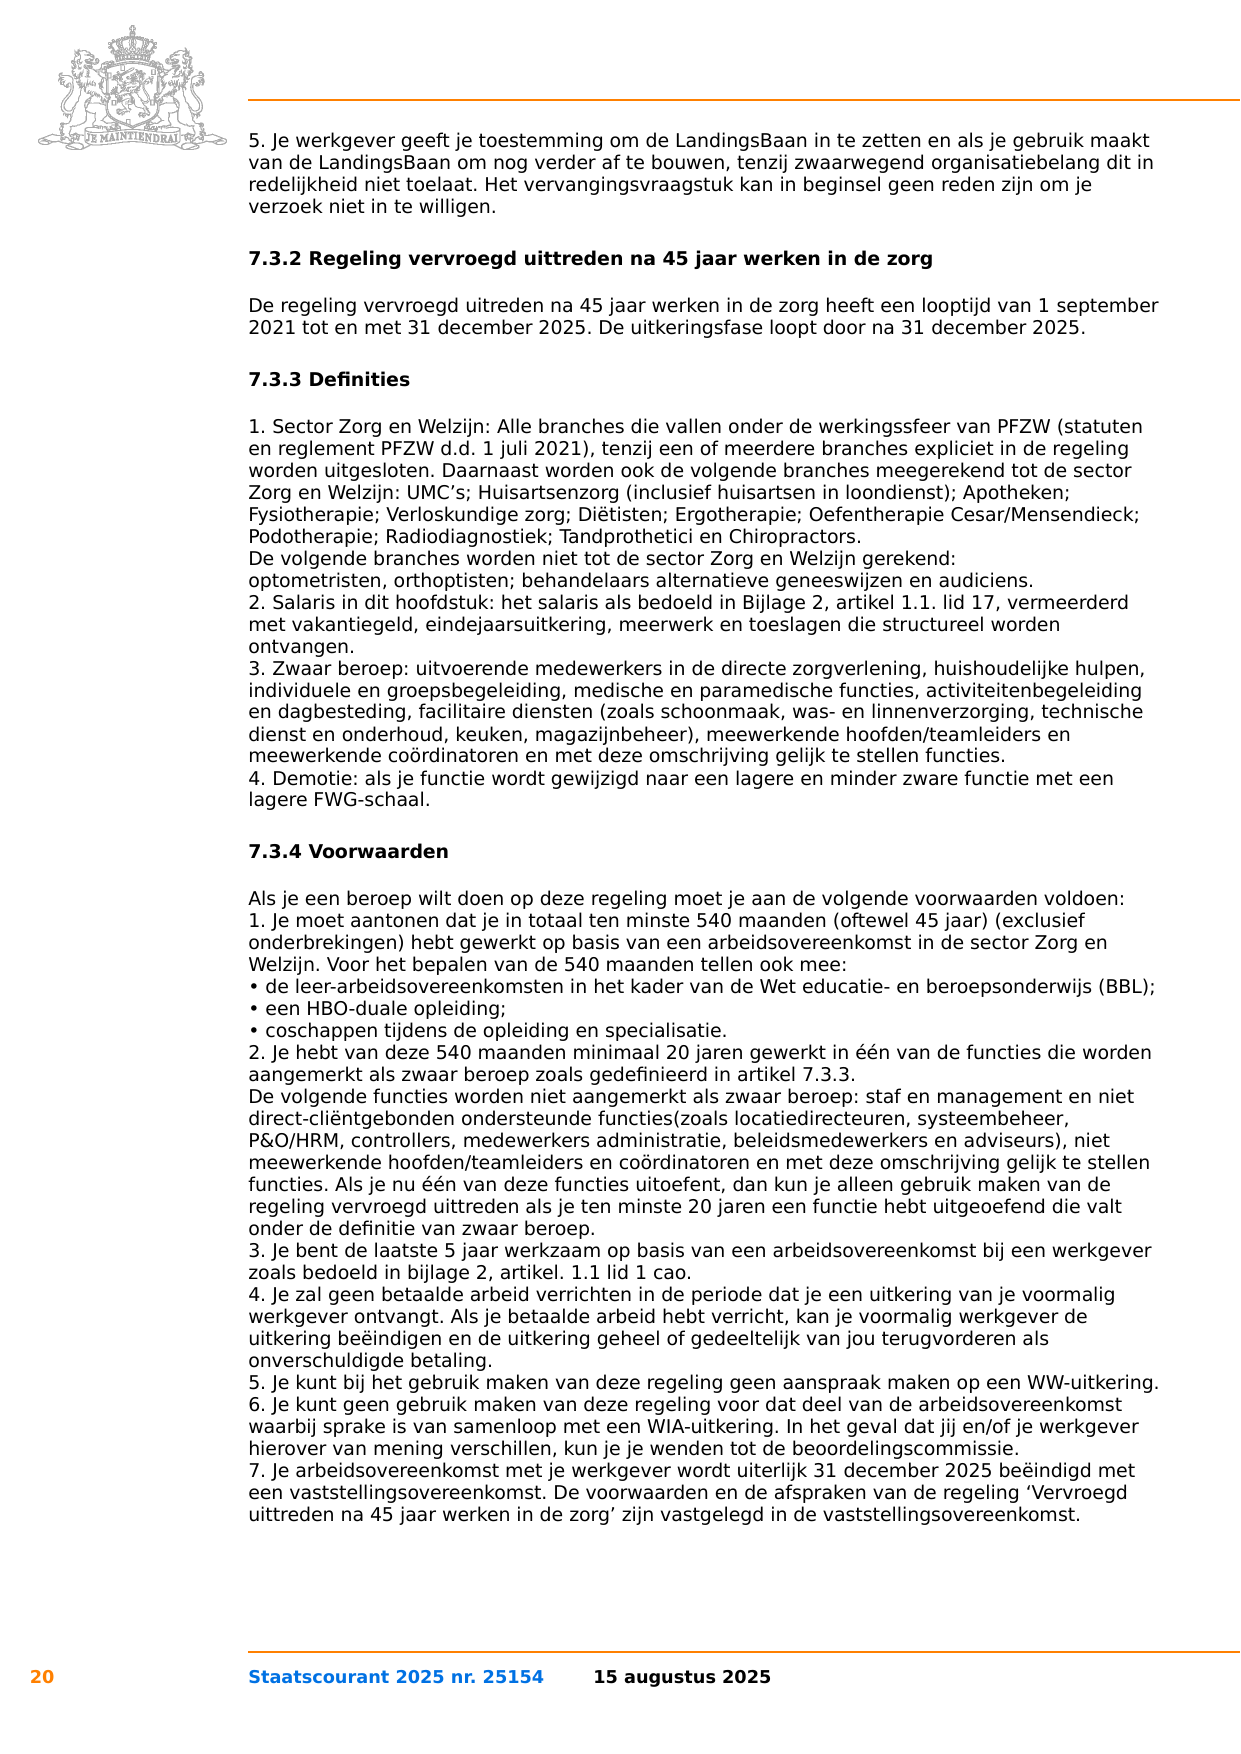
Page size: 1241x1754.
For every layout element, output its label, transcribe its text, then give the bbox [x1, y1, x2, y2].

text 3. Zwaar beroep: uitvoerende medewerkers in de directe zorgverlening, huishoudelijke hulpen, individuele en groepsbegeleiding, medische en paramedische functies, activiteitenbegeleiding en dagbesteding, facilitaire diensten (zoals schoonmaak, was- en linnenverzorging, technische dienst en onderhoud, keuken, magazijnbeheer), meewerkende hoofden/teamleiders en meewerkende coördinatoren en met deze omschrijving gelijk te stellen functies. [248, 657, 1163, 767]
text 1. Je moet aantonen dat je in totaal ten minste 540 maanden (oftewel 45 jaar) (exclusief onderbrekingen) hebt gewerkt op basis van een arbeidsovereenkomst in de sector Zorg en Welzijn. Voor het bepalen van de 540 maanden tellen ook mee: [248, 910, 1163, 976]
text 2. Salaris in dit hoofdstuk: het salaris als bedoeld in Bijlage 2, artikel 1.1. lid 17, vermeerderd met vakantiegeld, eindejaarsuitkering, meerwerk en toeslagen die structureel worden ontvangen. [248, 592, 1163, 657]
text De regeling vervroegd uitreden na 45 jaar werken in de zorg heeft een looptijd van 1 september 2021 tot en met 31 december 2025. De uitkeringsfase loopt door na 31 december 2025. [248, 295, 1163, 339]
subtitle 7.3.2 Regeling vervroegd uittreden na 45 jaar werken in de zorg [248, 248, 1163, 270]
text • coschappen tijdens de opleiding en specialisatie. [248, 1020, 1163, 1042]
text Als je een beroep wilt doen op deze regeling moet je aan de volgende voorwaarden voldoen: [248, 888, 1163, 910]
text 7. Je arbeidsovereenkomst met je werkgever wordt uiterlijk 31 december 2025 beëindigd met een vaststellingsovereenkomst. De voorwaarden en de afspraken van de regeling ‘Vervroegd uittreden na 45 jaar werken in de zorg’ zijn vastgelegd in de vaststellingsovereenkomst. [248, 1460, 1163, 1526]
text De volgende branches worden niet tot de sector Zorg en Welzijn gerekend: [248, 548, 1163, 569]
text 6. Je kunt geen gebruik maken van deze regeling voor dat deel van de arbeidsovereenkomst waarbij sprake is van samenloop met een WIA-uitkering. In het geval dat jij en/of je werkgever hierover van mening verschillen, kun je je wenden tot de beoordelingscommissie. [248, 1394, 1163, 1460]
text 5. Je werkgever geeft je toestemming om de LandingsBaan in te zetten en als je gebruik maakt van de LandingsBaan om nog verder af te bouwen, tenzij zwaarwegend organisatiebelang dit in redelijkheid niet toelaat. Het vervangingsvraagstuk kan in beginsel geen reden zijn om je verzoek niet in te willigen. [248, 130, 1163, 218]
text 3. Je bent de laatste 5 jaar werkzaam op basis van een arbeidsovereenkomst bij een werkgever zoals bedoeld in bijlage 2, artikel. 1.1 lid 1 cao. [248, 1240, 1163, 1284]
text • de leer-arbeidsovereenkomsten in het kader van de Wet educatie- en beroepsonderwijs (BBL); [248, 976, 1163, 998]
text 2. Je hebt van deze 540 maanden minimaal 20 jaren gewerkt in één van de functies die worden aangemerkt als zwaar beroep zoals gedefinieerd in artikel 7.3.3. [248, 1042, 1163, 1086]
text 1. Sector Zorg en Welzijn: Alle branches die vallen onder de werkingssfeer van PFZW (statuten en reglement PFZW d.d. 1 juli 2021), tenzij een of meerdere branches expliciet in de regeling worden uitgesloten. Daarnaast worden ook de volgende branches meegerekend tot de sector Zorg en Welzijn: UMC’s; Huisartsenzorg (inclusief huisartsen in loondienst); Apotheken; Fysiotherapie; Verloskundige zorg; Diëtisten; Ergotherapie; Oefentherapie Cesar/Mensendieck; Podotherapie; Radiodiagnostiek; Tandprothetici en Chiropractors. [248, 416, 1163, 548]
subtitle 7.3.4 Voorwaarden [248, 841, 1163, 863]
picture [38, 25, 227, 150]
text 4. Je zal geen betaalde arbeid verrichten in de periode dat je een uitkering van je voormalig werkgever ontvangt. Als je betaalde arbeid hebt verricht, kan je voormalig werkgever de uitkering beëindigen en de uitkering geheel of gedeeltelijk van jou terugvorderen als onverschuldigde betaling. [248, 1284, 1163, 1372]
text • een HBO-duale opleiding; [248, 998, 1163, 1020]
text 4. Demotie: als je functie wordt gewijzigd naar een lagere en minder zware functie met een lagere FWG-schaal. [248, 767, 1163, 811]
text optometristen, orthoptisten; behandelaars alternatieve geneeswijzen en audiciens. [248, 569, 1163, 592]
subtitle 7.3.3 Definities [248, 369, 1163, 391]
text De volgende functies worden niet aangemerkt als zwaar beroep: staf en management en niet direct-cliëntgebonden ondersteunde functies(zoals locatiedirecteuren, systeembeheer, P&O/HRM, controllers, medewerkers administratie, beleidsmedewerkers en adviseurs), niet meewerkende hoofden/teamleiders en coördinatoren en met deze omschrijving gelijk te stellen functies. Als je nu één van deze functies uitoefent, dan kun je alleen gebruik maken van de regeling vervroegd uittreden als je ten minste 20 jaren een functie hebt uitgeoefend die valt onder de definitie van zwaar beroep. [248, 1086, 1163, 1240]
text 5. Je kunt bij het gebruik maken van deze regeling geen aanspraak maken op een WW-uitkering. [248, 1372, 1163, 1394]
